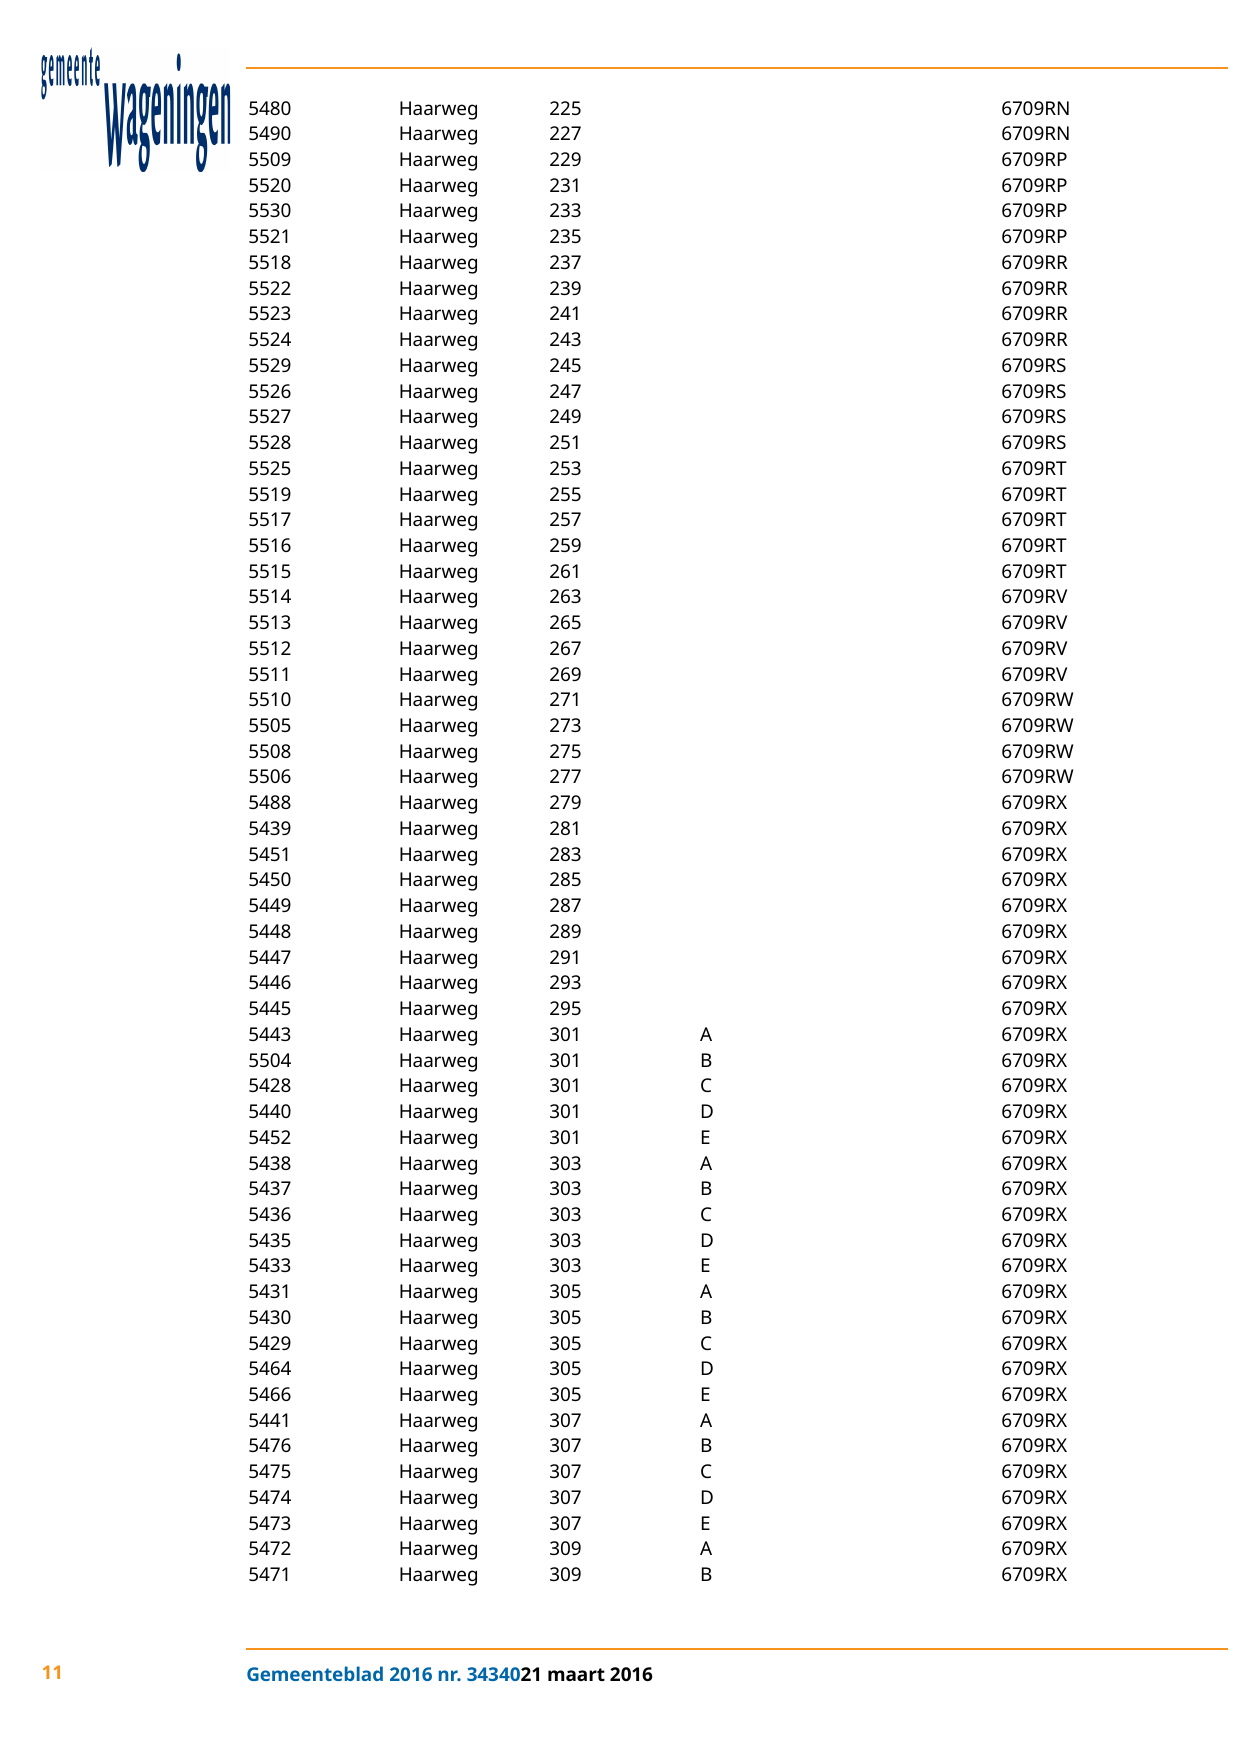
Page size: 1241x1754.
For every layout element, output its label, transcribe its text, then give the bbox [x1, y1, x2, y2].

table_cell 6709RX [1001, 970, 1152, 995]
table_cell 307 [549, 1433, 700, 1458]
table_cell 5514 [248, 584, 398, 609]
table_cell [850, 738, 1001, 764]
table_cell 6709RX [1001, 1381, 1152, 1407]
table_cell [850, 1098, 1001, 1124]
table_cell 5488 [248, 790, 398, 815]
table_cell [850, 1536, 1001, 1561]
table_cell 5447 [248, 944, 398, 969]
table_cell Haarweg [399, 326, 549, 352]
table_cell [850, 1330, 1001, 1356]
table_cell 5428 [248, 1073, 398, 1098]
table_cell [850, 944, 1001, 969]
table_cell D [700, 1227, 850, 1253]
table_cell 6709RR [1001, 249, 1152, 275]
table_cell D [700, 1098, 850, 1124]
table_cell 6709RR [1001, 275, 1152, 301]
table_cell [700, 429, 850, 455]
table_cell 227 [549, 121, 700, 146]
table_cell Haarweg [399, 301, 549, 326]
table_cell 5443 [248, 1021, 398, 1047]
table_cell 5452 [248, 1124, 398, 1150]
table_cell Haarweg [399, 944, 549, 969]
table_cell Haarweg [399, 841, 549, 867]
table_cell [700, 455, 850, 481]
table_cell 6709RW [1001, 764, 1152, 789]
table_cell Haarweg [399, 121, 549, 146]
table_cell 237 [549, 249, 700, 275]
table_cell 5429 [248, 1330, 398, 1356]
table_cell Haarweg [399, 224, 549, 249]
table_cell 6709RV [1001, 635, 1152, 661]
table_cell 5466 [248, 1381, 398, 1407]
table_cell 5509 [248, 146, 398, 172]
table_cell Haarweg [399, 687, 549, 712]
table_cell [850, 790, 1001, 815]
table_cell [850, 378, 1001, 403]
table_cell 5525 [248, 455, 398, 481]
table_cell Haarweg [399, 1047, 549, 1072]
table_cell 273 [549, 712, 700, 738]
table_cell 5473 [248, 1510, 398, 1536]
table_cell 6709RS [1001, 429, 1152, 455]
table_cell Haarweg [399, 918, 549, 944]
table_cell B [700, 1175, 850, 1201]
table_cell [700, 995, 850, 1021]
table_cell 6709RX [1001, 1459, 1152, 1484]
table_cell 6709RX [1001, 1150, 1152, 1175]
table_cell Haarweg [399, 815, 549, 841]
table_cell [850, 1227, 1001, 1253]
table_cell 303 [549, 1253, 700, 1278]
table_cell Haarweg [399, 1330, 549, 1356]
table_cell [850, 584, 1001, 609]
table_cell 307 [549, 1407, 700, 1433]
table_cell 5446 [248, 970, 398, 995]
table_cell [850, 275, 1001, 301]
table_cell [700, 481, 850, 506]
table_cell 305 [549, 1356, 700, 1381]
table_cell [850, 867, 1001, 892]
table_cell 239 [549, 275, 700, 301]
table_cell [850, 893, 1001, 918]
table_cell [850, 609, 1001, 635]
table_cell Haarweg [399, 275, 549, 301]
table_cell 305 [549, 1330, 700, 1356]
table_cell 5441 [248, 1407, 398, 1433]
table_cell [850, 506, 1001, 532]
table_cell Haarweg [399, 532, 549, 558]
table_cell [850, 1124, 1001, 1150]
table_cell 5517 [248, 506, 398, 532]
table_cell 6709RP [1001, 224, 1152, 249]
table_cell 307 [549, 1510, 700, 1536]
table_cell 5528 [248, 429, 398, 455]
table_cell [850, 1021, 1001, 1047]
table_cell 229 [549, 146, 700, 172]
table_cell Haarweg [399, 1021, 549, 1047]
table_cell 6709RN [1001, 121, 1152, 146]
table_cell [850, 1561, 1001, 1587]
table_cell [850, 146, 1001, 172]
table_cell 233 [549, 198, 700, 223]
table_cell [850, 455, 1001, 481]
table_cell 5529 [248, 352, 398, 378]
table_cell Haarweg [399, 738, 549, 764]
table_cell 6709RT [1001, 506, 1152, 532]
table_cell [700, 378, 850, 403]
table_cell [700, 841, 850, 867]
table_cell 291 [549, 944, 700, 969]
table_cell [700, 738, 850, 764]
table_cell 6709RP [1001, 198, 1152, 223]
table_cell E [700, 1510, 850, 1536]
table_cell [700, 301, 850, 326]
table_cell [850, 198, 1001, 223]
table_cell Haarweg [399, 970, 549, 995]
table_cell [700, 506, 850, 532]
table_cell Haarweg [399, 1278, 549, 1304]
table_cell [850, 970, 1001, 995]
table_cell Haarweg [399, 584, 549, 609]
table_cell [850, 1484, 1001, 1510]
table_cell [850, 532, 1001, 558]
table_cell 5527 [248, 404, 398, 429]
table_cell Haarweg [399, 378, 549, 403]
table_cell [700, 198, 850, 223]
table_cell [700, 95, 850, 121]
table_cell 255 [549, 481, 700, 506]
table_cell Haarweg [399, 481, 549, 506]
table_cell 6709RX [1001, 1227, 1152, 1253]
table_cell 6709RX [1001, 1098, 1152, 1124]
table_cell [850, 995, 1001, 1021]
table_cell 301 [549, 1073, 700, 1098]
table_cell Haarweg [399, 1304, 549, 1330]
table_cell 225 [549, 95, 700, 121]
table_cell [700, 635, 850, 661]
table_cell 5520 [248, 172, 398, 198]
table_cell 301 [549, 1098, 700, 1124]
table_cell 307 [549, 1459, 700, 1484]
table_cell [700, 172, 850, 198]
table_cell 6709RX [1001, 1278, 1152, 1304]
table_cell 5505 [248, 712, 398, 738]
table_cell [850, 712, 1001, 738]
table_cell B [700, 1047, 850, 1072]
table_cell 5448 [248, 918, 398, 944]
table_cell 5524 [248, 326, 398, 352]
table_cell 5504 [248, 1047, 398, 1072]
table_cell Haarweg [399, 1536, 549, 1561]
table_cell [700, 275, 850, 301]
table_cell 6709RS [1001, 378, 1152, 403]
table_cell 6709RN [1001, 95, 1152, 121]
table_cell B [700, 1304, 850, 1330]
table_cell 5451 [248, 841, 398, 867]
table_cell D [700, 1484, 850, 1510]
table_cell 6709RX [1001, 1021, 1152, 1047]
table_cell Haarweg [399, 455, 549, 481]
table_cell 6709RV [1001, 584, 1152, 609]
table_cell [700, 764, 850, 789]
table_cell 305 [549, 1278, 700, 1304]
table_cell [850, 326, 1001, 352]
table_cell 303 [549, 1227, 700, 1253]
table_cell Haarweg [399, 1098, 549, 1124]
table_cell Haarweg [399, 404, 549, 429]
table_cell 309 [549, 1536, 700, 1561]
table_cell [850, 1201, 1001, 1227]
table_cell [850, 249, 1001, 275]
table_cell [700, 121, 850, 146]
table_cell 5519 [248, 481, 398, 506]
table_cell 243 [549, 326, 700, 352]
table_cell 257 [549, 506, 700, 532]
table_cell [850, 429, 1001, 455]
table_cell 287 [549, 893, 700, 918]
table_cell 6709RX [1001, 1561, 1152, 1587]
table_cell 5521 [248, 224, 398, 249]
table_cell [850, 1356, 1001, 1381]
table_cell 5474 [248, 1484, 398, 1510]
table_cell 283 [549, 841, 700, 867]
table_cell 307 [549, 1484, 700, 1510]
table_cell 5440 [248, 1098, 398, 1124]
table_cell 293 [549, 970, 700, 995]
table_cell [850, 1407, 1001, 1433]
table_cell 6709RX [1001, 790, 1152, 815]
table_cell [850, 918, 1001, 944]
table_cell [700, 893, 850, 918]
table_cell 231 [549, 172, 700, 198]
table_cell A [700, 1021, 850, 1047]
table_cell 249 [549, 404, 700, 429]
table_cell [850, 1278, 1001, 1304]
table_cell 5438 [248, 1150, 398, 1175]
table_cell E [700, 1381, 850, 1407]
table_cell 6709RX [1001, 893, 1152, 918]
table_cell 251 [549, 429, 700, 455]
table_cell 6709RP [1001, 172, 1152, 198]
table_cell B [700, 1433, 850, 1458]
table_cell 5475 [248, 1459, 398, 1484]
table_cell Haarweg [399, 1175, 549, 1201]
table_cell 235 [549, 224, 700, 249]
table_cell Haarweg [399, 1356, 549, 1381]
table_cell 6709RX [1001, 1175, 1152, 1201]
table_cell 5437 [248, 1175, 398, 1201]
table_cell [850, 764, 1001, 789]
table_cell [700, 584, 850, 609]
table_cell C [700, 1459, 850, 1484]
table_cell [850, 404, 1001, 429]
table_cell 6709RW [1001, 687, 1152, 712]
table_cell [700, 224, 850, 249]
table_cell [700, 249, 850, 275]
table_cell 6709RX [1001, 1356, 1152, 1381]
table_cell [850, 95, 1001, 121]
picture [41, 47, 231, 172]
table_cell 269 [549, 661, 700, 687]
table_cell [700, 146, 850, 172]
table_cell 6709RX [1001, 1484, 1152, 1510]
table_cell Haarweg [399, 893, 549, 918]
table_cell 6709RR [1001, 301, 1152, 326]
table_cell 6709RS [1001, 404, 1152, 429]
table_cell [850, 352, 1001, 378]
table_cell 305 [549, 1381, 700, 1407]
table_cell [850, 1459, 1001, 1484]
table_cell [700, 532, 850, 558]
table_cell [850, 1381, 1001, 1407]
table_cell 5435 [248, 1227, 398, 1253]
table_cell Haarweg [399, 1459, 549, 1484]
table_cell 6709RP [1001, 146, 1152, 172]
table_cell 309 [549, 1561, 700, 1587]
table_cell Haarweg [399, 790, 549, 815]
table_cell Haarweg [399, 635, 549, 661]
table_cell Haarweg [399, 867, 549, 892]
table_cell Haarweg [399, 172, 549, 198]
table_cell Haarweg [399, 429, 549, 455]
table_cell 277 [549, 764, 700, 789]
table_cell 305 [549, 1304, 700, 1330]
table_cell [850, 841, 1001, 867]
table_cell [850, 661, 1001, 687]
table_cell [850, 1175, 1001, 1201]
table_cell Haarweg [399, 95, 549, 121]
table_cell 5513 [248, 609, 398, 635]
table_cell 5480 [248, 95, 398, 121]
table_cell Haarweg [399, 1510, 549, 1536]
table_cell 5471 [248, 1561, 398, 1587]
table_cell 5526 [248, 378, 398, 403]
table_cell 5433 [248, 1253, 398, 1278]
table_cell 6709RT [1001, 532, 1152, 558]
table_cell Haarweg [399, 1073, 549, 1098]
table_cell [850, 1304, 1001, 1330]
table_cell [700, 970, 850, 995]
table_cell 5515 [248, 558, 398, 584]
table_cell Haarweg [399, 352, 549, 378]
table_cell 5530 [248, 198, 398, 223]
table_cell [700, 815, 850, 841]
table_cell Haarweg [399, 558, 549, 584]
table_cell [850, 635, 1001, 661]
table_cell C [700, 1073, 850, 1098]
table_cell [700, 661, 850, 687]
table_cell 245 [549, 352, 700, 378]
table_cell [700, 404, 850, 429]
table_cell [850, 815, 1001, 841]
table_cell 5472 [248, 1536, 398, 1561]
table_cell 6709RX [1001, 1536, 1152, 1561]
table_cell 301 [549, 1021, 700, 1047]
table_cell [850, 558, 1001, 584]
table_cell C [700, 1201, 850, 1227]
table_cell [850, 687, 1001, 712]
table_cell 6709RX [1001, 1124, 1152, 1150]
table_cell 6709RX [1001, 918, 1152, 944]
table_cell Haarweg [399, 1227, 549, 1253]
table_cell 267 [549, 635, 700, 661]
table_cell 6709RT [1001, 481, 1152, 506]
table_cell 6709RX [1001, 944, 1152, 969]
table_cell [850, 224, 1001, 249]
table_cell 5506 [248, 764, 398, 789]
table_cell [850, 1073, 1001, 1098]
table_cell 5436 [248, 1201, 398, 1227]
table_cell [700, 558, 850, 584]
table_cell 6709RR [1001, 326, 1152, 352]
table_cell [850, 1047, 1001, 1072]
table_cell 301 [549, 1124, 700, 1150]
table_cell A [700, 1278, 850, 1304]
table_cell Haarweg [399, 995, 549, 1021]
table_cell 6709RX [1001, 1073, 1152, 1098]
table_cell 5522 [248, 275, 398, 301]
table_cell 6709RX [1001, 1201, 1152, 1227]
table_cell 261 [549, 558, 700, 584]
table_cell [700, 352, 850, 378]
table_cell [850, 1510, 1001, 1536]
table_cell 6709RX [1001, 1433, 1152, 1458]
table_cell Haarweg [399, 661, 549, 687]
table_cell 281 [549, 815, 700, 841]
table_cell E [700, 1253, 850, 1278]
table_cell 5430 [248, 1304, 398, 1330]
table_cell 241 [549, 301, 700, 326]
table_cell 303 [549, 1150, 700, 1175]
table_cell Haarweg [399, 764, 549, 789]
table_cell 6709RV [1001, 609, 1152, 635]
table_cell Haarweg [399, 1124, 549, 1150]
table_cell 5431 [248, 1278, 398, 1304]
table_cell Haarweg [399, 1484, 549, 1510]
table_cell 285 [549, 867, 700, 892]
table_cell [850, 1150, 1001, 1175]
table_cell Haarweg [399, 1433, 549, 1458]
table_cell 5476 [248, 1433, 398, 1458]
table_cell 5490 [248, 121, 398, 146]
table_cell 5508 [248, 738, 398, 764]
table_cell 5510 [248, 687, 398, 712]
table_cell 253 [549, 455, 700, 481]
table_cell Haarweg [399, 1561, 549, 1587]
table_cell 6709RX [1001, 1330, 1152, 1356]
table_cell A [700, 1150, 850, 1175]
table_cell [850, 172, 1001, 198]
table_cell 265 [549, 609, 700, 635]
table_cell Haarweg [399, 198, 549, 223]
table_cell [850, 301, 1001, 326]
table_cell 271 [549, 687, 700, 712]
table_cell 6709RW [1001, 712, 1152, 738]
table_cell Haarweg [399, 1407, 549, 1433]
table_cell 6709RX [1001, 1304, 1152, 1330]
table_cell 5518 [248, 249, 398, 275]
table_cell Haarweg [399, 1381, 549, 1407]
table_cell [700, 687, 850, 712]
table_cell Haarweg [399, 1150, 549, 1175]
table_cell Haarweg [399, 1201, 549, 1227]
table_cell [700, 609, 850, 635]
table_cell 6709RX [1001, 1253, 1152, 1278]
table_cell 6709RX [1001, 1407, 1152, 1433]
table_cell [850, 1253, 1001, 1278]
table_cell [700, 326, 850, 352]
table_cell 303 [549, 1201, 700, 1227]
table_cell 6709RW [1001, 738, 1152, 764]
table_cell Haarweg [399, 1253, 549, 1278]
table_cell [700, 712, 850, 738]
table_cell 6709RX [1001, 1047, 1152, 1072]
table_cell C [700, 1330, 850, 1356]
table_cell 295 [549, 995, 700, 1021]
table_cell 263 [549, 584, 700, 609]
table_cell 5439 [248, 815, 398, 841]
table_cell 247 [549, 378, 700, 403]
table_cell 5449 [248, 893, 398, 918]
table_cell Haarweg [399, 609, 549, 635]
table_cell 5523 [248, 301, 398, 326]
table_cell B [700, 1561, 850, 1587]
table_cell [850, 121, 1001, 146]
table_cell 289 [549, 918, 700, 944]
table_cell 6709RT [1001, 455, 1152, 481]
table_cell 5450 [248, 867, 398, 892]
table_cell 6709RX [1001, 995, 1152, 1021]
table_cell 6709RX [1001, 841, 1152, 867]
table_cell D [700, 1356, 850, 1381]
table_cell 6709RT [1001, 558, 1152, 584]
table_cell 275 [549, 738, 700, 764]
table_cell 259 [549, 532, 700, 558]
table_cell 6709RX [1001, 867, 1152, 892]
table_cell 279 [549, 790, 700, 815]
table_cell [850, 1433, 1001, 1458]
table_cell 6709RX [1001, 815, 1152, 841]
table_cell [700, 867, 850, 892]
table_cell 6709RS [1001, 352, 1152, 378]
table_cell [700, 790, 850, 815]
table_cell Haarweg [399, 506, 549, 532]
table_cell [850, 481, 1001, 506]
table_cell 5512 [248, 635, 398, 661]
table_cell [700, 918, 850, 944]
table_cell 5464 [248, 1356, 398, 1381]
table_cell Haarweg [399, 712, 549, 738]
table_cell 6709RV [1001, 661, 1152, 687]
table_cell 303 [549, 1175, 700, 1201]
table_cell [700, 944, 850, 969]
table_cell A [700, 1407, 850, 1433]
table_cell 5516 [248, 532, 398, 558]
table_cell Haarweg [399, 146, 549, 172]
table_cell A [700, 1536, 850, 1561]
table_cell 6709RX [1001, 1510, 1152, 1536]
table_cell 5445 [248, 995, 398, 1021]
table_cell E [700, 1124, 850, 1150]
table_cell 301 [549, 1047, 700, 1072]
table_cell Haarweg [399, 249, 549, 275]
table_cell 5511 [248, 661, 398, 687]
